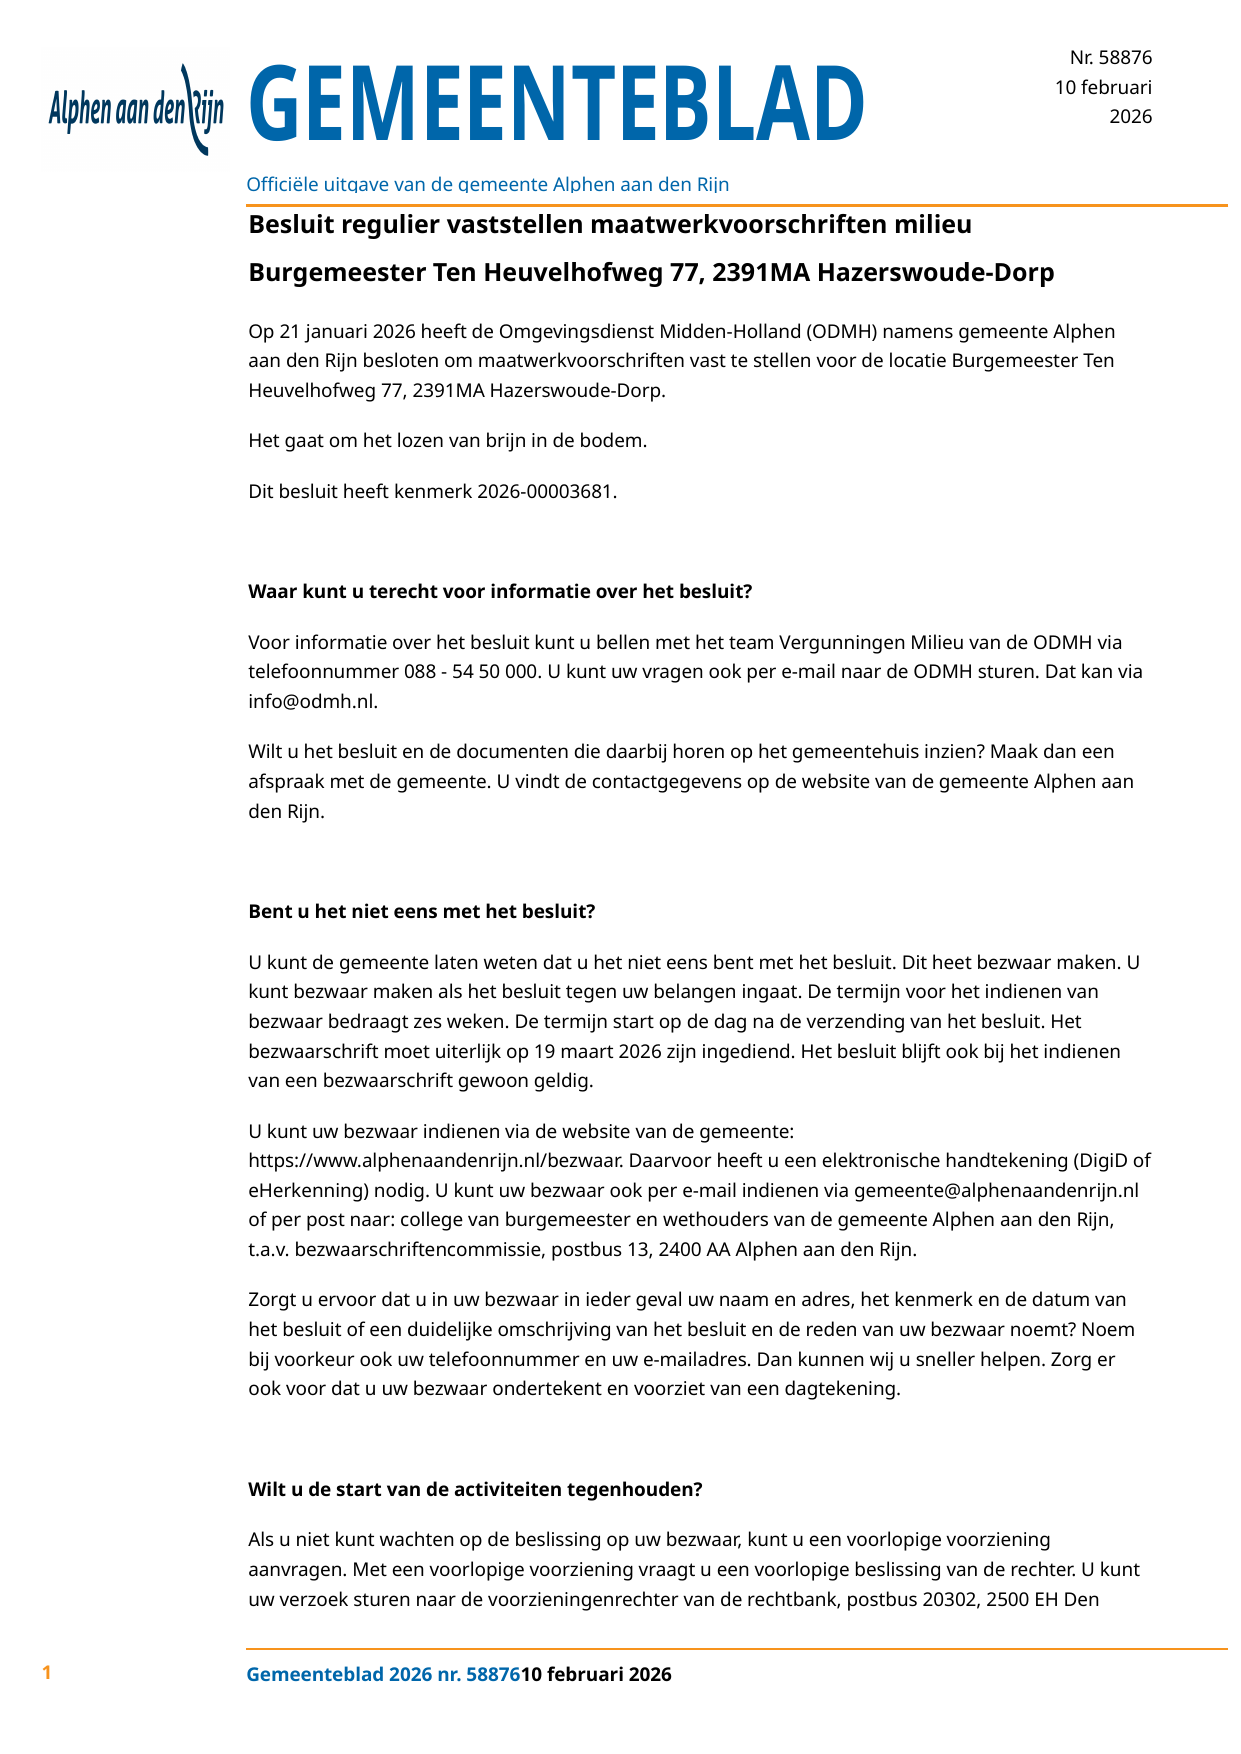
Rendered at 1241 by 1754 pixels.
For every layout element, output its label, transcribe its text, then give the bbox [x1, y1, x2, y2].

text Waar kunt u terecht voor informatie over het besluit? [248, 579, 1152, 604]
picture [41, 47, 231, 172]
text Dit besluit heeft kenmerk 2026-00003681. [248, 478, 1152, 504]
text Besluit regulier vaststellen maatwerkvoorschriften milieu Burgemeester Ten Heuvelhofweg 77, 2391MA Hazerswoude-Dorp [248, 207, 1152, 288]
text U kunt uw bezwaar indienen via de website van de gemeente: https://www.alphenaandenrijn.nl/bezwaar. Daarvoor heeft u een elektronische handtekening (DigiD of eHerkenning) nodig. U kunt uw bezwaar ook per e-mail indienen via gemeente@alphenaandenrijn.nl of per post naar: college van burgemeester en wethouders van de gemeente Alphen aan den Rijn, t.a.v. bezwaarschriftencommissie, postbus 13, 2400 AA Alphen aan den Rijn. [248, 1118, 1152, 1262]
text Wilt u de start van de activiteiten tegenhouden? [248, 1476, 1152, 1502]
text Voor informatie over het besluit kunt u bellen met het team Vergunningen Milieu van de ODMH via telefoonnummer 088 - 54 50 000. U kunt uw vragen ook per e-mail naar de ODMH sturen. Dat kan via info@odmh.nl. [248, 629, 1152, 714]
text Het gaat om het lozen van brijn in de bodem. [248, 427, 1152, 453]
text Bent u het niet eens met het besluit? [248, 899, 1152, 924]
text U kunt de gemeente laten weten dat u het niet eens bent met het besluit. Dit heet bezwaar maken. U kunt bezwaar maken als het besluit tegen uw belangen ingaat. De termijn voor het indienen van bezwaar bedraagt zes weken. De termijn start op de dag na de verzending van het besluit. Het bezwaarschrift moet uiterlijk op 19 maart 2026 zijn ingediend. Het besluit blijft ook bij het indienen van een bezwaarschrift gewoon geldig. [248, 949, 1152, 1093]
text Zorgt u ervoor dat u in uw bezwaar in ieder geval uw naam en adres, het kenmerk en de datum van het besluit of een duidelijke omschrijving van het besluit en de reden van uw bezwaar noemt? Noem bij voorkeur ook uw telefoonnummer en uw e-mailadres. Dan kunnen wij u sneller helpen. Zorg er ook voor dat u uw bezwaar ondertekent en voorziet van een dagtekening. [248, 1287, 1152, 1401]
text Op 21 januari 2026 heeft de Omgevingsdienst Midden-Holland (ODMH) namens gemeente Alphen aan den Rijn besloten om maatwerkvoorschriften vast te stellen voor de locatie Burgemeester Ten Heuvelhofweg 77, 2391MA Hazerswoude-Dorp. [248, 318, 1152, 403]
text Als u niet kunt wachten op de beslissing op uw bezwaar, kunt u een voorlopige voorziening aanvragen. Met een voorlopige voorziening vraagt u een voorlopige beslissing van de rechter. U kunt uw verzoek sturen naar de voorzieningenrechter van de rechtbank, postbus 20302, 2500 EH Den [248, 1527, 1152, 1612]
text Wilt u het besluit en de documenten die daarbij horen op het gemeentehuis inzien? Maak dan een afspraak met de gemeente. U vindt de contactgegevens op de website van de gemeente Alphen aan den Rijn. [248, 739, 1152, 824]
